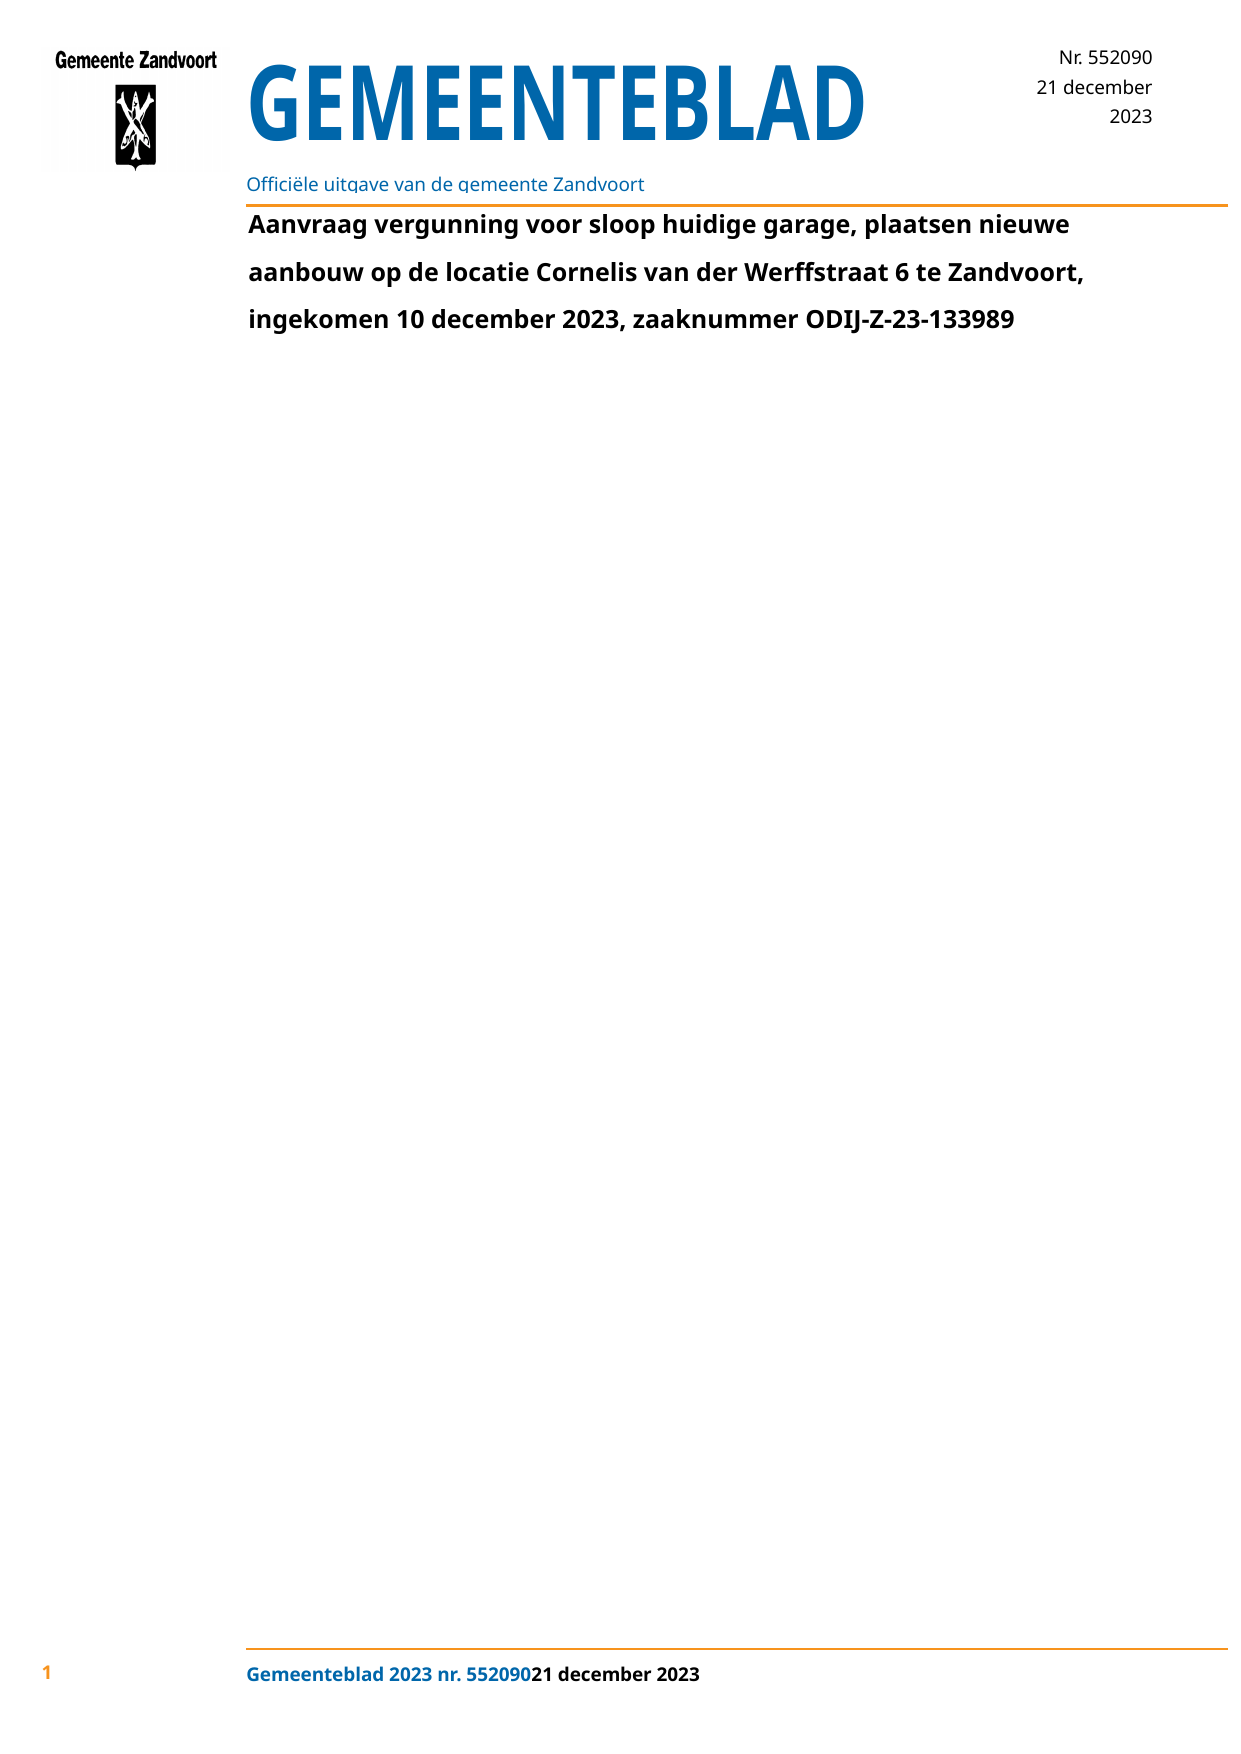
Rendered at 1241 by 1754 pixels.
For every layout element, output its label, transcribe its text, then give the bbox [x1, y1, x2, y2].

picture [41, 47, 231, 172]
text Aanvraag vergunning voor sloop huidige garage, plaatsen nieuwe aanbouw op de locatie Cornelis van der Werffstraat 6 te Zandvoort, ingekomen 10 december 2023, zaaknummer ODIJ-Z-23-133989 [248, 207, 1152, 336]
